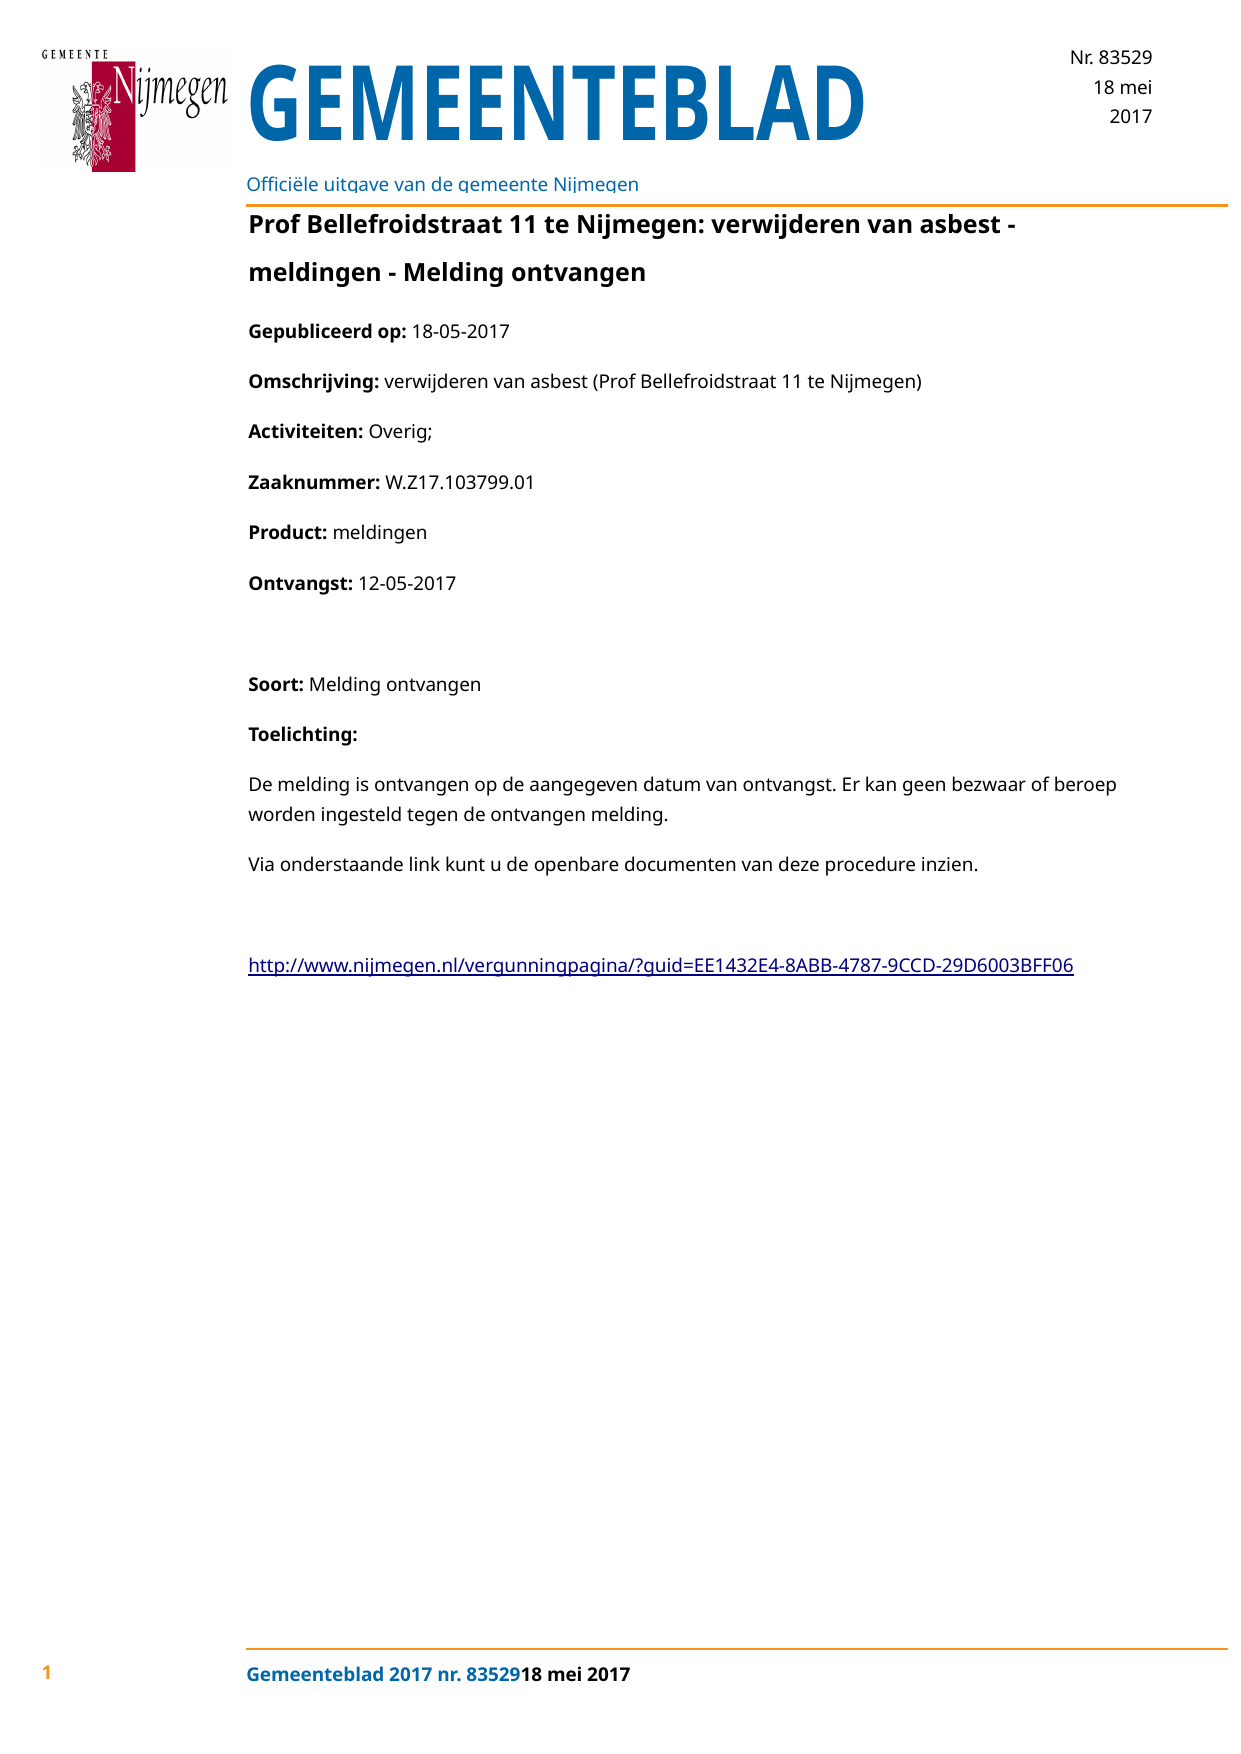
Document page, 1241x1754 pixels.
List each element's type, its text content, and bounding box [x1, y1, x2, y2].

text Zaaknummer: W.Z17.103799.01 [248, 469, 1152, 495]
text Via onderstaande link kunt u de openbare documenten van deze procedure inzien. [248, 852, 1152, 877]
text Soort: Melding ontvangen [248, 671, 1152, 697]
text Product: meldingen [248, 519, 1152, 545]
text Toelichting: [248, 721, 1152, 747]
text Activiteiten: Overig; [248, 419, 1152, 444]
text Omschrijving: verwijderen van asbest (Prof Bellefroidstraat 11 te Nijmegen) [248, 368, 1152, 394]
text Gepubliceerd op: 18-05-2017 [248, 318, 1152, 344]
picture [41, 47, 231, 172]
text http://www.nijmegen.nl/vergunningpagina/?guid=EE1432E4-8ABB-4787-9CCD-29D6003BFF06 [248, 952, 1152, 978]
text Prof Bellefroidstraat 11 te Nijmegen: verwijderen van asbest - meldingen - Melding ontvangen [248, 207, 1152, 288]
text De melding is ontvangen op de aangegeven datum van ontvangst. Er kan geen bezwaar of beroep worden ingesteld tegen de ontvangen melding. [248, 772, 1152, 827]
text Ontvangst: 12-05-2017 [248, 570, 1152, 596]
